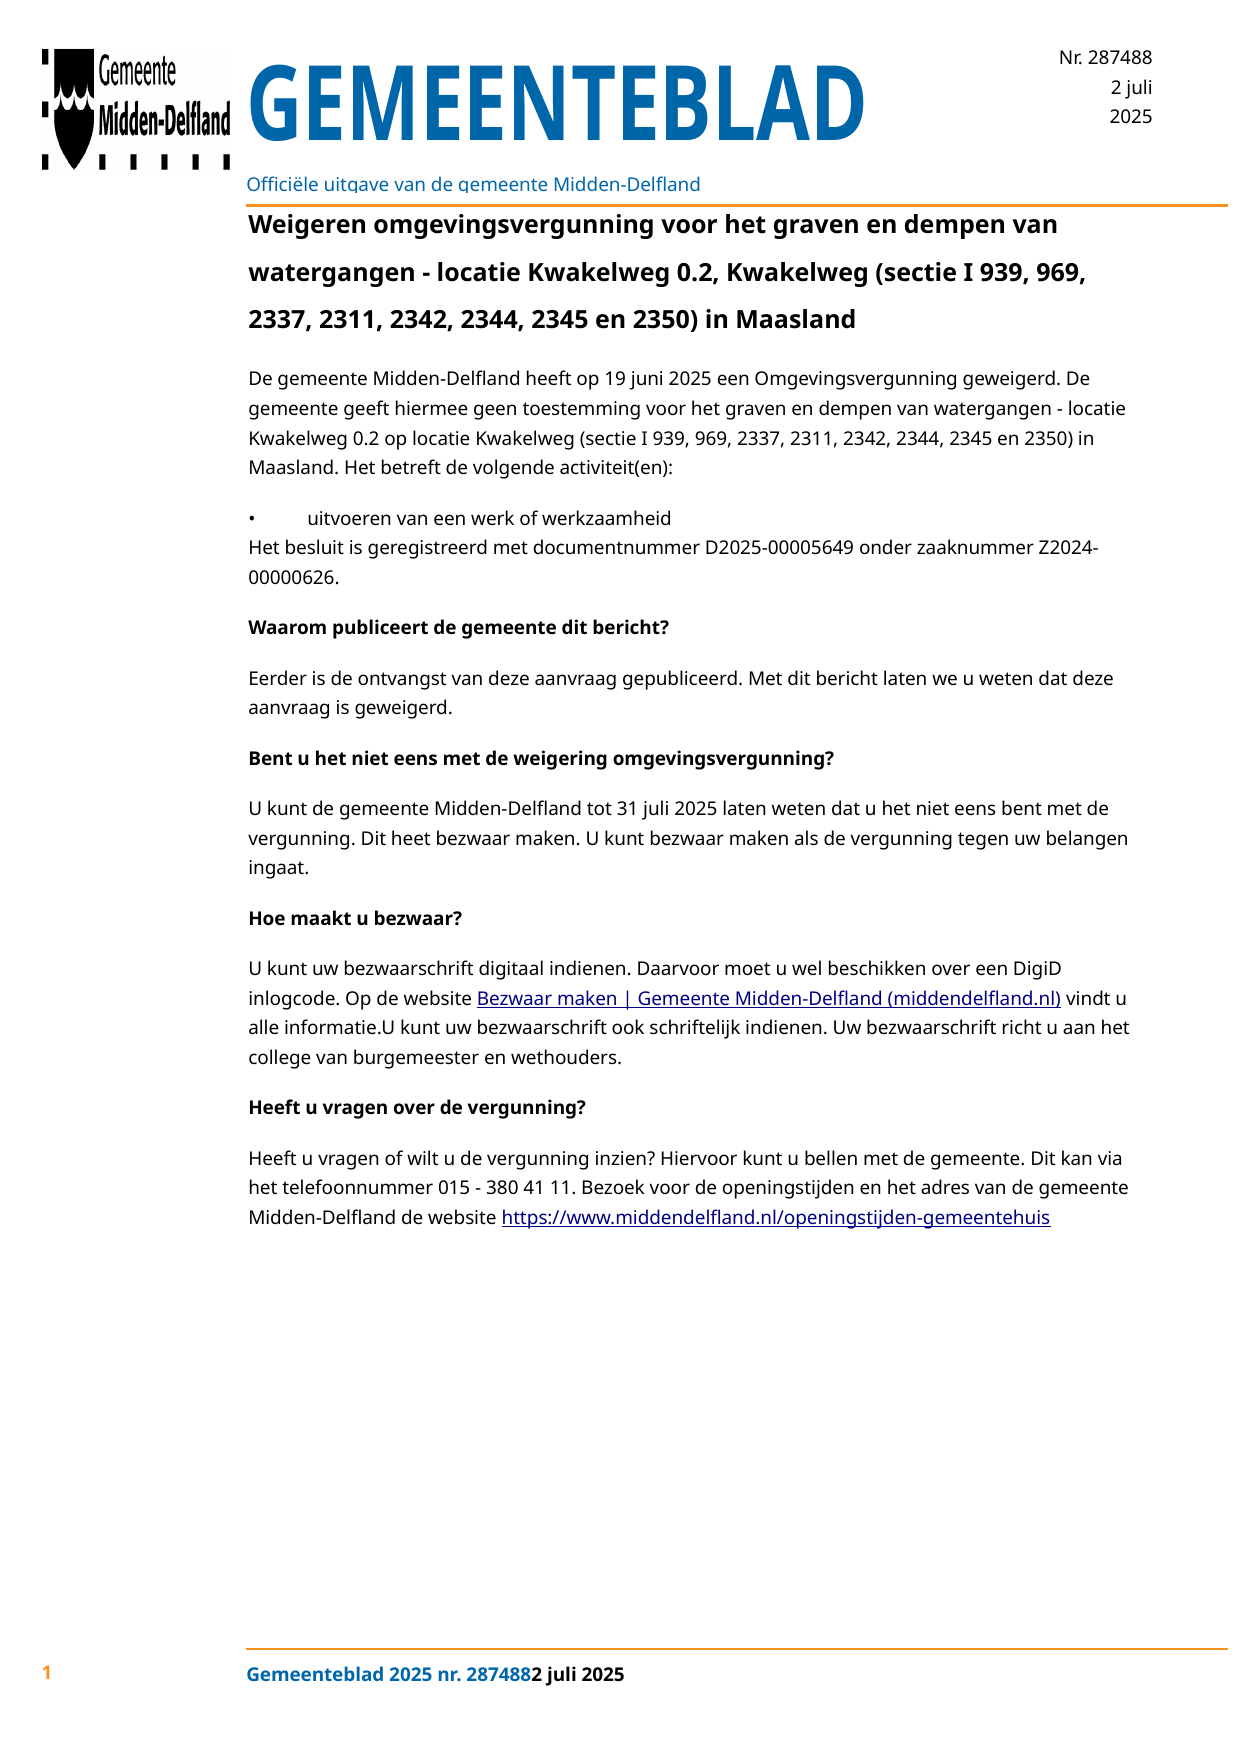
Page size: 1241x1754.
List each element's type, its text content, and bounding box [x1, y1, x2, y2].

text U kunt de gemeente Midden-Delfland tot 31 juli 2025 laten weten dat u het niet eens bent met de vergunning. Dit heet bezwaar maken. U kunt bezwaar maken als de vergunning tegen uw belangen ingaat. [248, 795, 1152, 880]
text Eerder is de ontvangst van deze aanvraag gepubliceerd. Met dit bericht laten we u weten dat deze aanvraag is geweigerd. [248, 665, 1152, 720]
text Weigeren omgevingsvergunning voor het graven en dempen van watergangen - locatie Kwakelweg 0.2, Kwakelweg (sectie I 939, 969, 2337, 2311, 2342, 2344, 2345 en 2350) in Maasland [248, 207, 1152, 336]
text Heeft u vragen over de vergunning? [248, 1094, 1152, 1120]
text Heeft u vragen of wilt u de vergunning inzien? Hiervoor kunt u bellen met de gemeente. Dit kan via het telefoonnummer 015 - 380 41 11. Bezoek voor de openingstijden en het adres van de gemeente Midden-Delfland de website https://www.middendelfland.nl/openingstijden-gemeentehuis [248, 1145, 1152, 1229]
text Waarom publiceert de gemeente dit bericht? [248, 614, 1152, 640]
text U kunt uw bezwaarschrift digitaal indienen. Daarvoor moet u wel beschikken over een DigiD inlogcode. Op de website Bezwaar maken | Gemeente Midden-Delfland (middendelfland.nl) vindt u alle informatie.U kunt uw bezwaarschrift ook schriftelijk indienen. Uw bezwaarschrift richt u aan het college van burgemeester en wethouders. [248, 955, 1152, 1069]
text Het besluit is geregistreerd met documentnummer D2025-00005649 onder zaaknummer Z2024-00000626. [248, 534, 1152, 589]
text Bent u het niet eens met de weigering omgevingsvergunning? [248, 745, 1152, 770]
text De gemeente Midden-Delfland heeft op 19 juni 2025 een Omgevingsvergunning geweigerd. De gemeente geeft hiermee geen toestemming voor het graven en dempen van watergangen - locatie Kwakelweg 0.2 op locatie Kwakelweg (sectie I 939, 969, 2337, 2311, 2342, 2344, 2345 en 2350) in Maasland. Het betreft de volgende activiteit(en): [248, 366, 1152, 480]
list uitvoeren van een werk of werkzaamheid [248, 505, 1152, 530]
picture [41, 47, 231, 172]
text Hoe maakt u bezwaar? [248, 905, 1152, 930]
